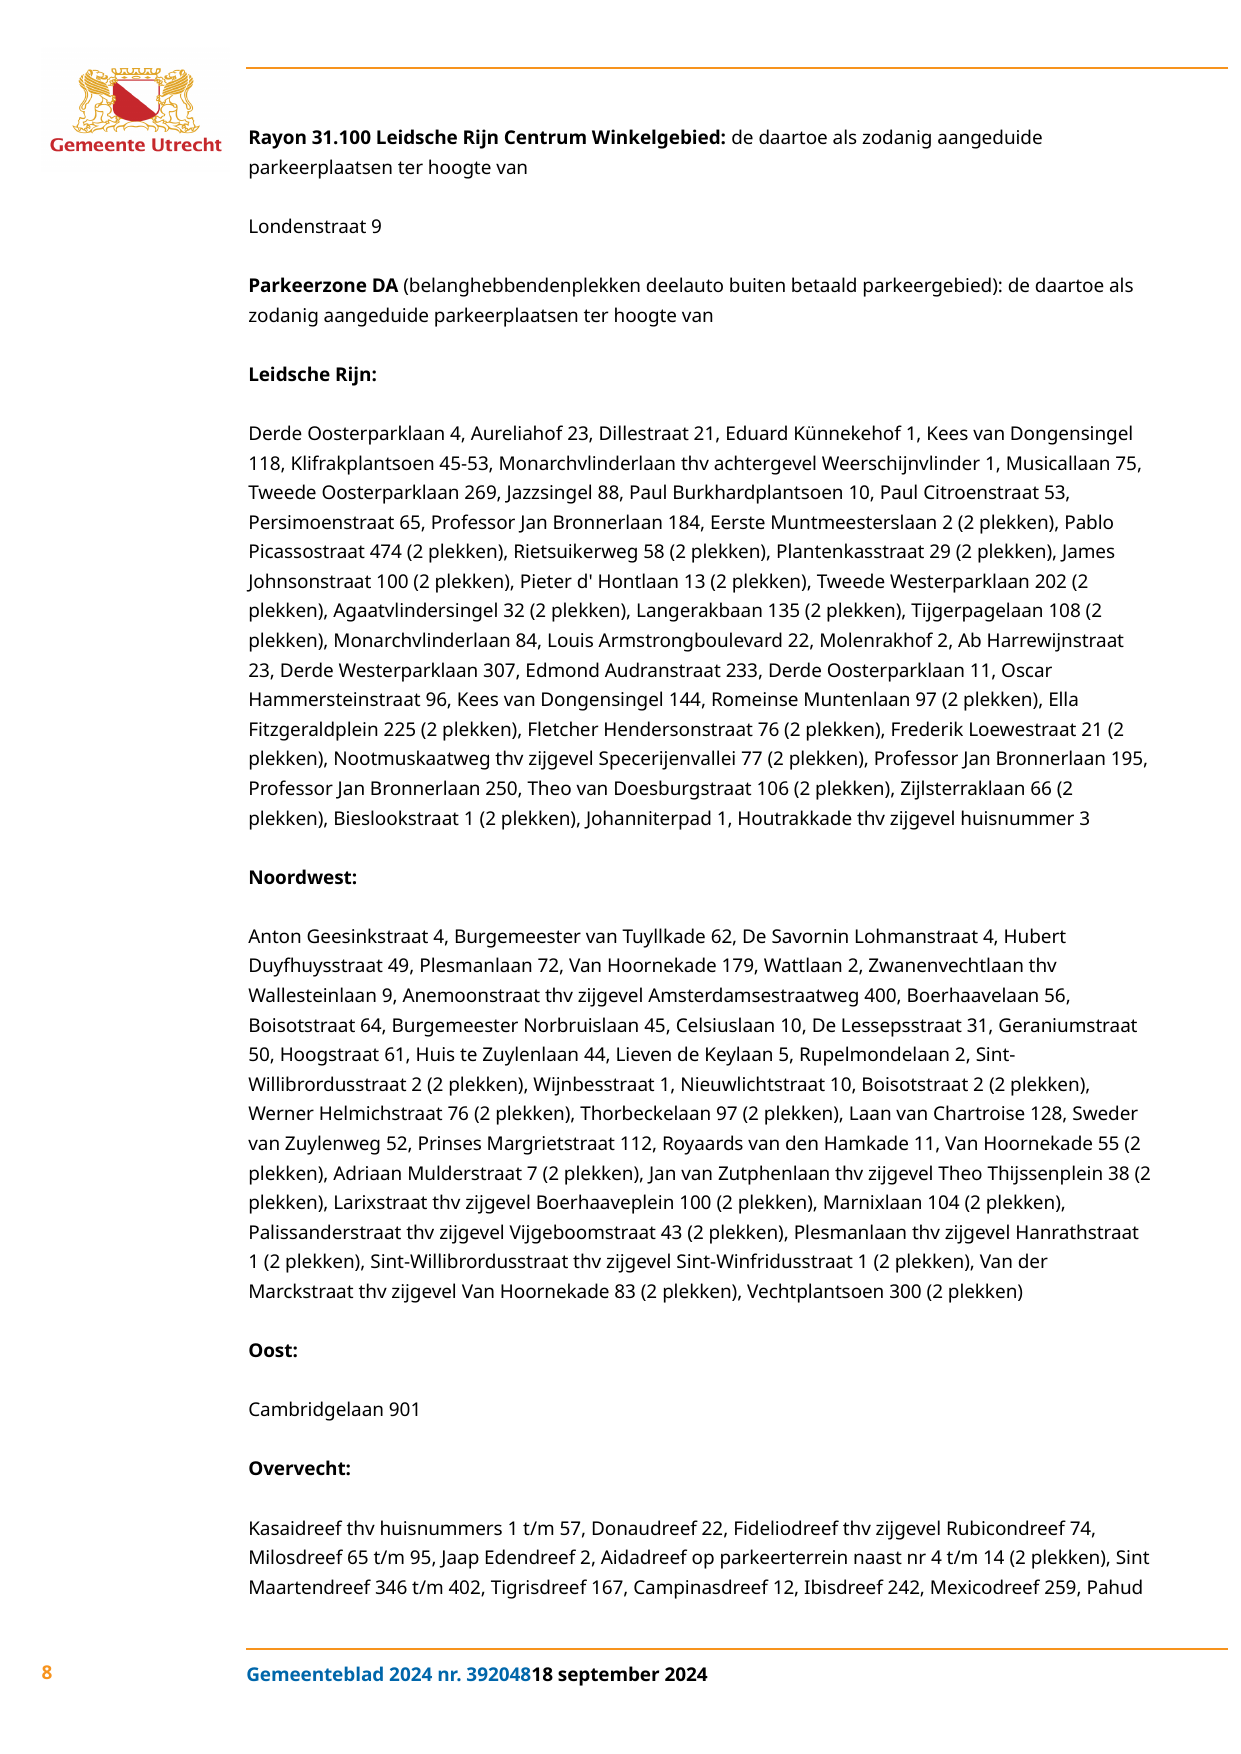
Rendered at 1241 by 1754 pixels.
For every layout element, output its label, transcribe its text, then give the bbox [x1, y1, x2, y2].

text Rayon 31.100 Leidsche Rijn Centrum Winkelgebied: de daartoe als zodanig aangeduide parkeerplaatsen ter hoogte van [248, 124, 1152, 180]
text Londenstraat 9 [248, 213, 1152, 239]
text Oost: [248, 1337, 1152, 1363]
text Noordwest: [248, 864, 1152, 890]
text Anton Geesinkstraat 4, Burgemeester van Tuyllkade 62, De Savornin Lohmanstraat 4, Hubert Duyfhuysstraat 49, Plesmanlaan 72, Van Hoornekade 179, Wattlaan 2, Zwanenvechtlaan thv Wallesteinlaan 9, Anemoonstraat thv zijgevel Amsterdamsestraatweg 400, Boerhaavelaan 56, Boisotstraat 64, Burgemeester Norbruislaan 45, Celsiuslaan 10, De Lessepsstraat 31, Geraniumstraat 50, Hoogstraat 61, Huis te Zuylenlaan 44, Lieven de Keylaan 5, Rupelmondelaan 2, Sint-Willibrordusstraat 2 (2 plekken), Wijnbesstraat 1, Nieuwlichtstraat 10, Boisotstraat 2 (2 plekken), Werner Helmichstraat 76 (2 plekken), Thorbeckelaan 97 (2 plekken), Laan van Chartroise 128, Sweder van Zuylenweg 52, Prinses Margrietstraat 112, Royaards van den Hamkade 11, Van Hoornekade 55 (2 plekken), Adriaan Mulderstraat 7 (2 plekken), Jan van Zutphenlaan thv zijgevel Theo Thijssenplein 38 (2 plekken), Larixstraat thv zijgevel Boerhaaveplein 100 (2 plekken), Marnixlaan 104 (2 plekken), Palissanderstraat thv zijgevel Vijgeboomstraat 43 (2 plekken), Plesmanlaan thv zijgevel Hanrathstraat 1 (2 plekken), Sint-Willibrordusstraat thv zijgevel Sint-Winfridusstraat 1 (2 plekken), Van der Marckstraat thv zijgevel Van Hoornekade 83 (2 plekken), Vechtplantsoen 300 (2 plekken) [248, 923, 1152, 1304]
text Leidsche Rijn: [248, 361, 1152, 387]
text Cambridgelaan 901 [248, 1396, 1152, 1422]
text Overvecht: [248, 1456, 1152, 1481]
text Parkeerzone DA (belanghebbendenplekken deelauto buiten betaald parkeergebied): de daartoe als zodanig aangeduide parkeerplaatsen ter hoogte van [248, 272, 1152, 328]
text Derde Oosterparklaan 4, Aureliahof 23, Dillestraat 21, Eduard Künnekehof 1, Kees van Dongensingel 118, Klifrakplantsoen 45-53, Monarchvlinderlaan thv achtergevel Weerschijnvlinder 1, Musicallaan 75, Tweede Oosterparklaan 269, Jazzsingel 88, Paul Burkhardplantsoen 10, Paul Citroenstraat 53, Persimoenstraat 65, Professor Jan Bronnerlaan 184, Eerste Muntmeesterslaan 2 (2 plekken), Pablo Picassostraat 474 (2 plekken), Rietsuikerweg 58 (2 plekken), Plantenkasstraat 29 (2 plekken), James Johnsonstraat 100 (2 plekken), Pieter d' Hontlaan 13 (2 plekken), Tweede Westerparklaan 202 (2 plekken), Agaatvlindersingel 32 (2 plekken), Langerakbaan 135 (2 plekken), Tijgerpagelaan 108 (2 plekken), Monarchvlinderlaan 84, Louis Armstrongboulevard 22, Molenrakhof 2, Ab Harrewijnstraat 23, Derde Westerparklaan 307, Edmond Audranstraat 233, Derde Oosterparklaan 11, Oscar Hammersteinstraat 96, Kees van Dongensingel 144, Romeinse Muntenlaan 97 (2 plekken), Ella Fitzgeraldplein 225 (2 plekken), Fletcher Hendersonstraat 76 (2 plekken), Frederik Loewestraat 21 (2 plekken), Nootmuskaatweg thv zijgevel Specerijenvallei 77 (2 plekken), Professor Jan Bronnerlaan 195, Professor Jan Bronnerlaan 250, Theo van Doesburgstraat 106 (2 plekken), Zijlsterraklaan 66 (2 plekken), Bieslookstraat 1 (2 plekken), Johanniterpad 1, Houtrakkade thv zijgevel huisnummer 3 [248, 420, 1152, 831]
picture [41, 47, 231, 172]
text Kasaidreef thv huisnummers 1 t/m 57, Donaudreef 22, Fideliodreef thv zijgevel Rubicondreef 74, Milosdreef 65 t/m 95, Jaap Edendreef 2, Aidadreef op parkeerterrein naast nr 4 t/m 14 (2 plekken), Sint Maartendreef 346 t/m 402, Tigrisdreef 167, Campinasdreef 12, Ibisdreef 242, Mexicodreef 259, Pahud [248, 1515, 1152, 1600]
